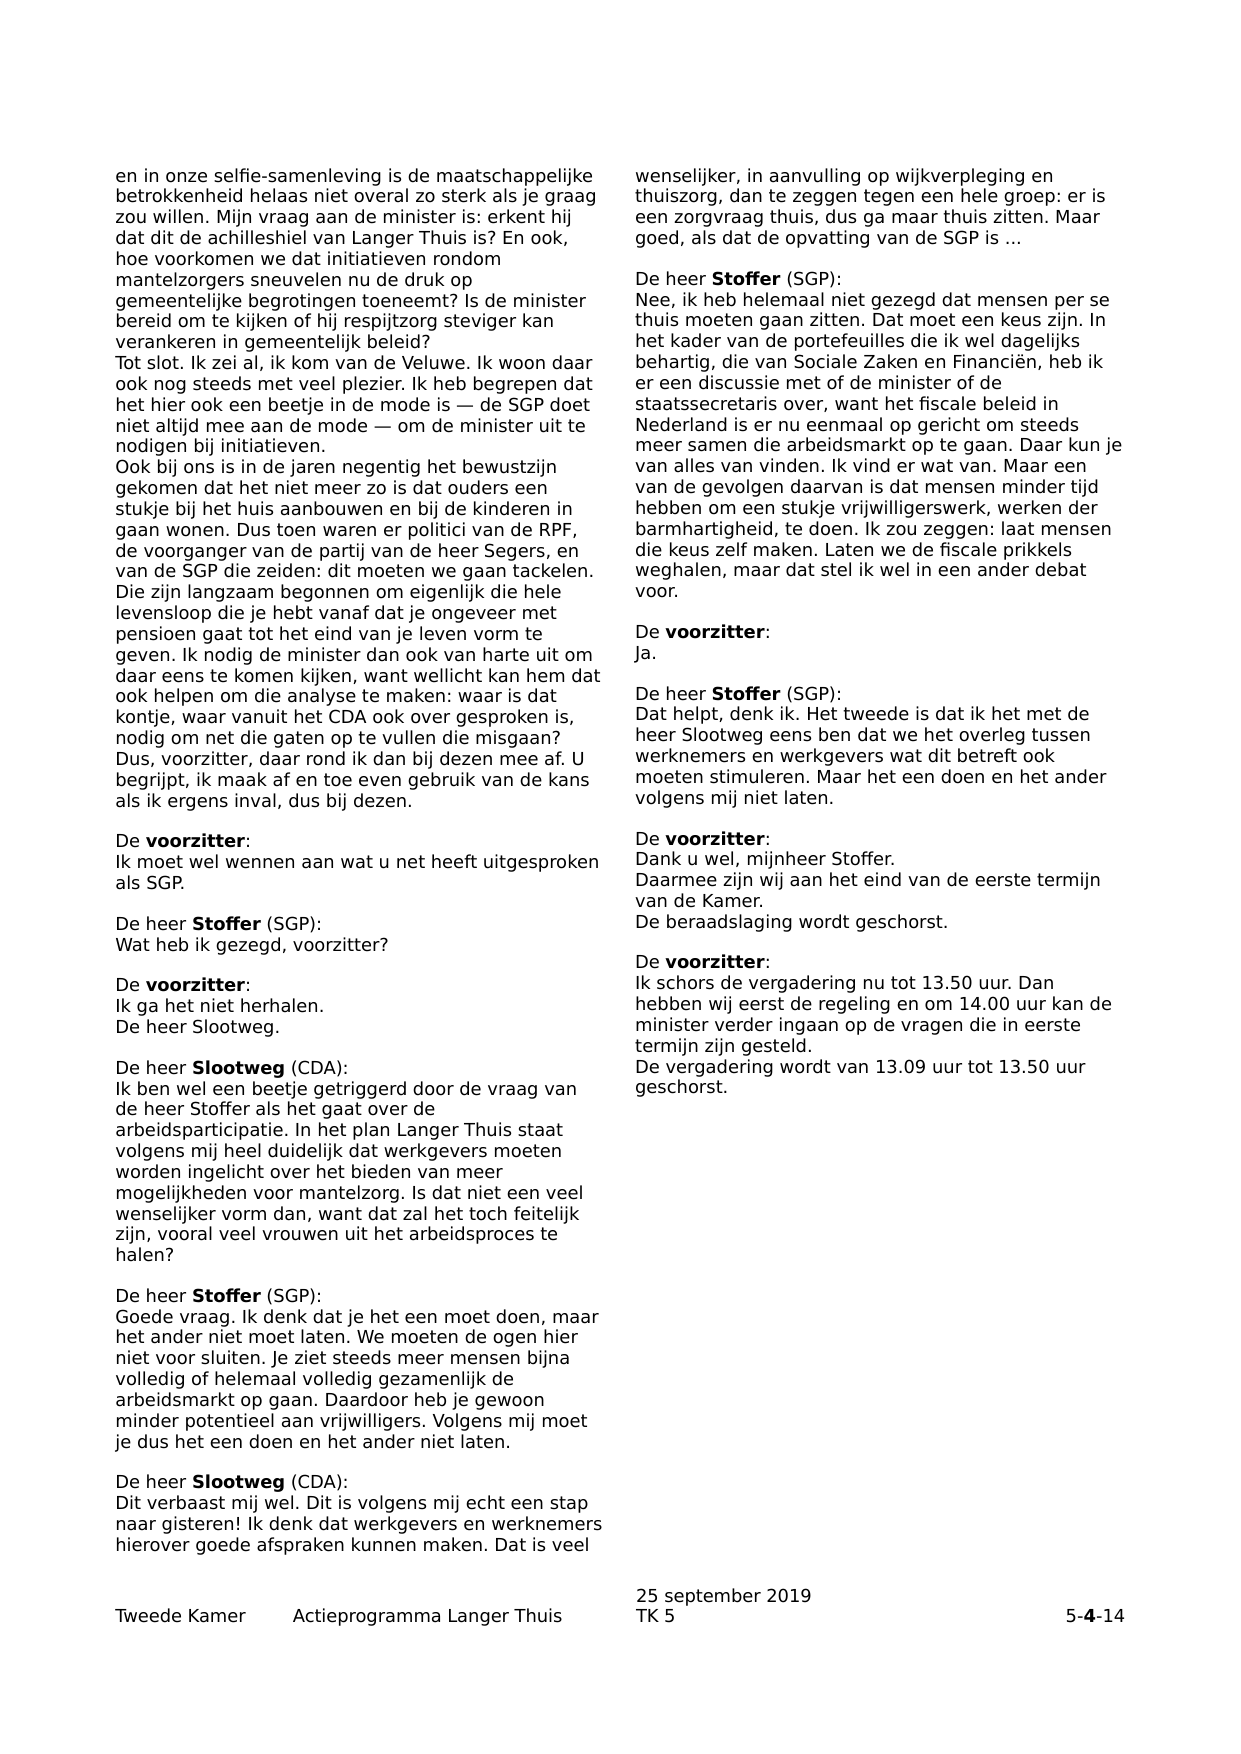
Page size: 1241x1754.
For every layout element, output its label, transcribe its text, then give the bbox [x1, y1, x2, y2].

text De heer Stoffer (SGP): [635, 683, 1125, 704]
text De voorzitter: [635, 952, 1125, 973]
text Dus, voorzitter, daar rond ik dan bij dezen mee af. U begrijpt, ik maak af en toe even gebruik van de kans als ik ergens inval, dus bij dezen. [115, 749, 605, 811]
text Daarmee zijn wij aan het eind van de eerste termijn van de Kamer. [635, 870, 1125, 912]
text De heer Stoffer (SGP): [115, 913, 605, 934]
text De vergadering wordt van 13.09 uur tot 13.50 uur geschorst. [635, 1056, 1125, 1098]
text De heer Slootweg (CDA): [115, 1057, 605, 1078]
text De heer Slootweg (CDA): [115, 1472, 605, 1493]
text Nee, ik heb helemaal niet gezegd dat mensen per se thuis moeten gaan zitten. Dat moet een keus zijn. In het kader van de portefeuilles die ik wel dagelijks behartig, die van Sociale Zaken en Financiën, heb ik er een discussie met of de minister of de staatssecretaris over, want het fiscale beleid in Nederland is er nu eenmaal op gericht om steeds meer samen die arbeidsmarkt op te gaan. Daar kun je van alles van vinden. Ik vind er wat van. Maar een van de gevolgen daarvan is dat mensen minder tijd hebben om een stukje vrijwilligerswerk, werken der barmhartigheid, te doen. Ik zou zeggen: laat mensen die keus zelf maken. Laten we de fiscale prikkels weghalen, maar dat stel ik wel in een ander debat voor. [635, 289, 1125, 602]
text Dank u wel, mijnheer Stoffer. [635, 849, 1125, 870]
text wenselijker, in aanvulling op wijkverpleging en thuiszorg, dan te zeggen tegen een hele groep: er is een zorgvraag thuis, dus ga maar thuis zitten. Maar goed, als dat de opvatting van de SGP is ... [635, 165, 1125, 249]
text Ik ben wel een beetje getriggerd door de vraag van de heer Stoffer als het gaat over de arbeidsparticipatie. In het plan Langer Thuis staat volgens mij heel duidelijk dat werkgevers moeten worden ingelicht over het bieden van meer mogelijkheden voor mantelzorg. Is dat niet een veel wenselijker vorm dan, want dat zal het toch feitelijk zijn, vooral veel vrouwen uit het arbeidsproces te halen? [115, 1078, 605, 1266]
text De heer Slootweg. [115, 1017, 605, 1037]
text Ja. [635, 643, 1125, 663]
text De heer Stoffer (SGP): [115, 1286, 605, 1306]
text De beraadslaging wordt geschorst. [635, 912, 1125, 932]
text Tot slot. Ik zei al, ik kom van de Veluwe. Ik woon daar ook nog steeds met veel plezier. Ik heb begrepen dat het hier ook een beetje in de mode is — de SGP doet niet altijd mee aan de mode — om de minister uit te nodigen bij initiatieven. [115, 353, 605, 457]
text De voorzitter: [115, 831, 605, 852]
text De voorzitter: [635, 828, 1125, 849]
text Ik moet wel wennen aan wat u net heeft uitgesproken als SGP. [115, 852, 605, 893]
text De voorzitter: [635, 622, 1125, 643]
text Wat heb ik gezegd, voorzitter? [115, 934, 605, 955]
text De voorzitter: [115, 975, 605, 996]
text Dat helpt, denk ik. Het tweede is dat ik het met de heer Slootweg eens ben dat we het overleg tussen werknemers en werkgevers wat dit betreft ook moeten stimuleren. Maar het een doen en het ander volgens mij niet laten. [635, 704, 1125, 808]
text Ook bij ons is in de jaren negentig het bewustzijn gekomen dat het niet meer zo is dat ouders een stukje bij het huis aanbouwen en bij de kinderen in gaan wonen. Dus toen waren er politici van de RPF, de voorganger van de partij van de heer Segers, en van de SGP die zeiden: dit moeten we gaan tackelen. Die zijn langzaam begonnen om eigenlijk die hele levensloop die je hebt vanaf dat je ongeveer met pensioen gaat tot het eind van je leven vorm te geven. Ik nodig de minister dan ook van harte uit om daar eens te komen kijken, want wellicht kan hem dat ook helpen om die analyse te maken: waar is dat kontje, waar vanuit het CDA ook over gesproken is, nodig om net die gaten op te vullen die misgaan? [115, 457, 605, 749]
text en in onze selfie-samenleving is de maatschappelijke betrokkenheid helaas niet overal zo sterk als je graag zou willen. Mijn vraag aan de minister is: erkent hij dat dit de achilleshiel van Langer Thuis is? En ook, hoe voorkomen we dat initiatieven rondom mantelzorgers sneuvelen nu de druk op gemeentelijke begrotingen toeneemt? Is de minister bereid om te kijken of hij respijtzorg steviger kan verankeren in gemeentelijk beleid? [115, 165, 605, 353]
text Goede vraag. Ik denk dat je het een moet doen, maar het ander niet moet laten. We moeten de ogen hier niet voor sluiten. Je ziet steeds meer mensen bijna volledig of helemaal volledig gezamenlijk de arbeidsmarkt op gaan. Daardoor heb je gewoon minder potentieel aan vrijwilligers. Volgens mij moet je dus het een doen en het ander niet laten. [115, 1306, 605, 1452]
text Ik ga het niet herhalen. [115, 996, 605, 1017]
text Dit verbaast mij wel. Dit is volgens mij echt een stap naar gisteren! Ik denk dat werkgevers en werknemers hierover goede afspraken kunnen maken. Dat is veel [115, 1493, 605, 1556]
text Ik schors de vergadering nu tot 13.50 uur. Dan hebben wij eerst de regeling en om 14.00 uur kan de minister verder ingaan op de vragen die in eerste termijn zijn gesteld. [635, 973, 1125, 1056]
text De heer Stoffer (SGP): [635, 269, 1125, 289]
